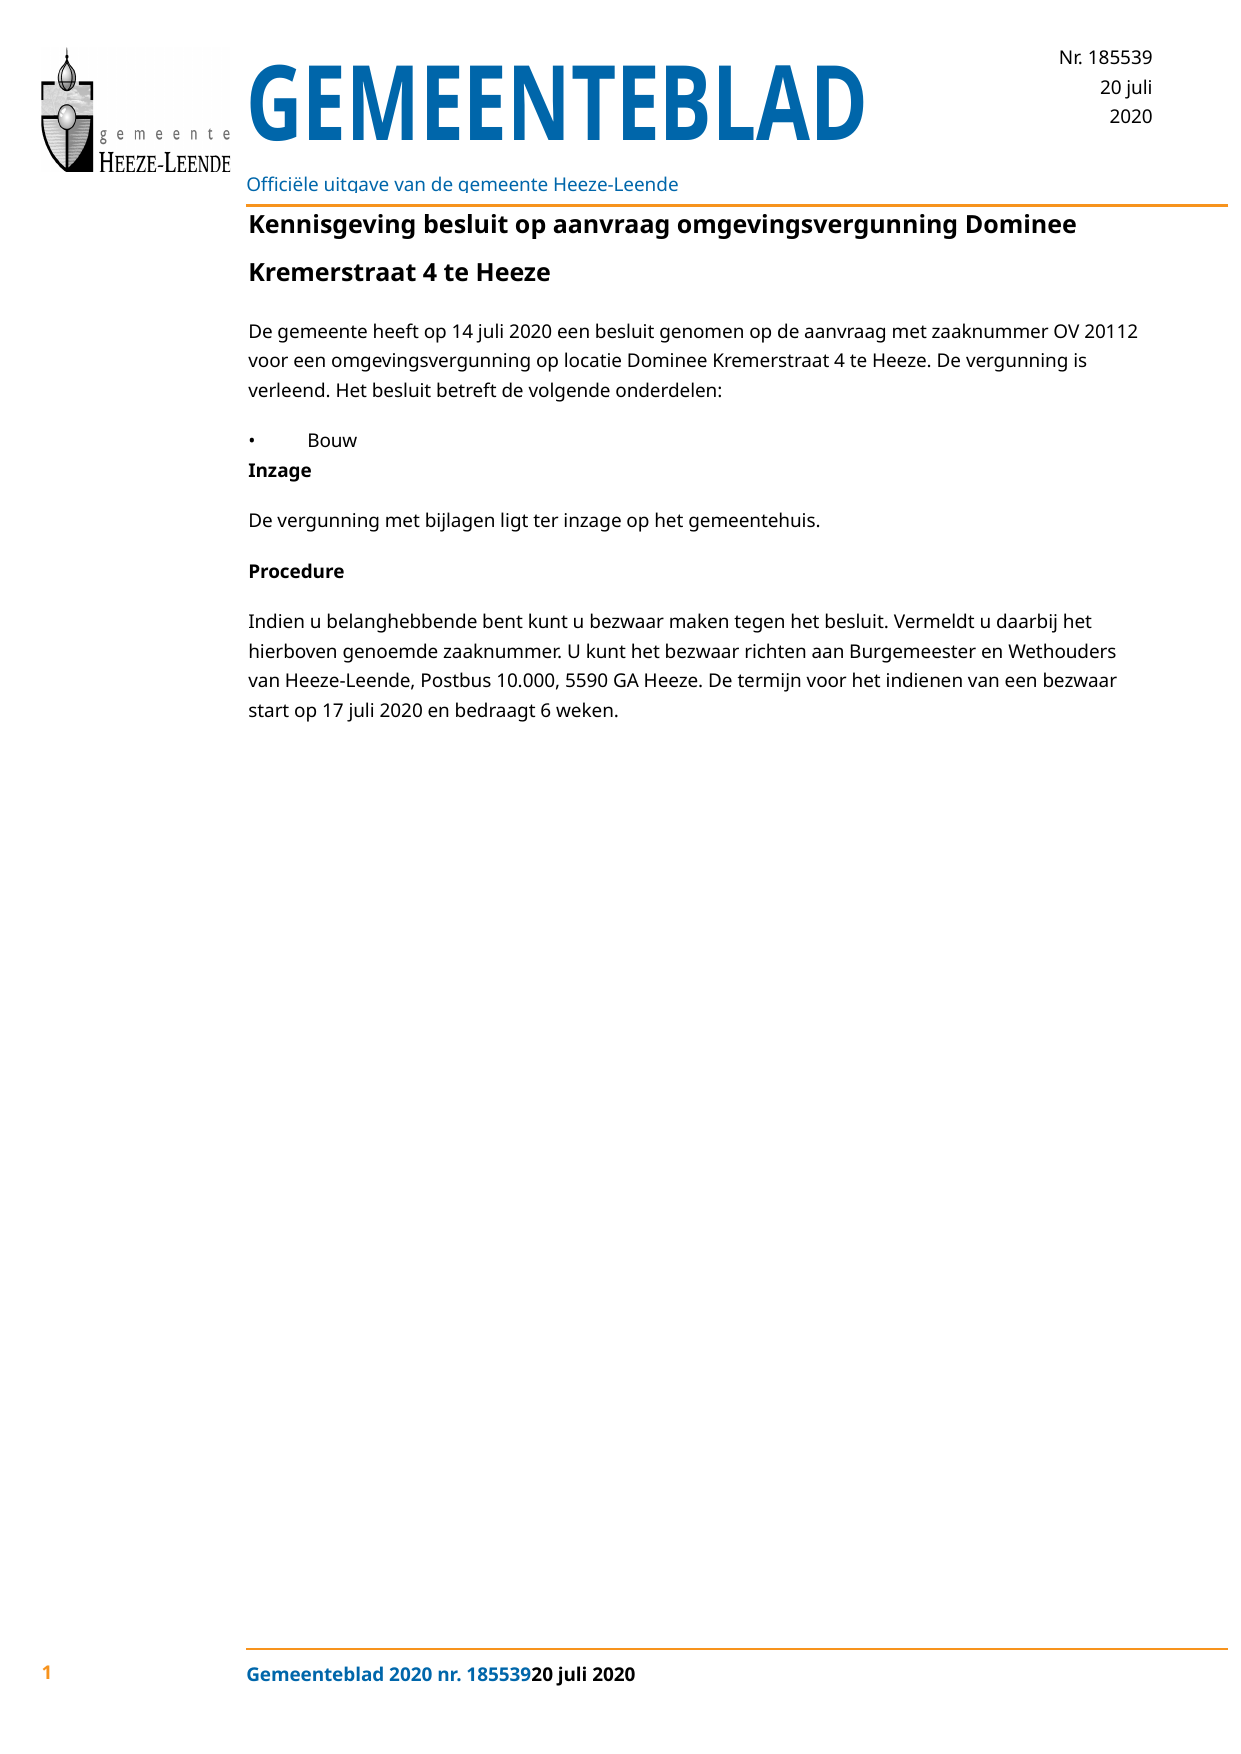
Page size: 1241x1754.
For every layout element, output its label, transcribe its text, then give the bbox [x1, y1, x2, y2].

text Indien u belanghebbende bent kunt u bezwaar maken tegen het besluit. Vermeldt u daarbij het hierboven genoemde zaaknummer. U kunt het bezwaar richten aan Burgemeester en Wethouders van Heeze-Leende, Postbus 10.000, 5590 GA Heeze. De termijn voor het indienen van een bezwaar start op 17 juli 2020 en bedraagt 6 weken. [248, 608, 1152, 723]
text Procedure [248, 558, 1152, 584]
text Inzage [248, 457, 1152, 483]
text De gemeente heeft op 14 juli 2020 een besluit genomen op de aanvraag met zaaknummer OV 20112 voor een omgevingsvergunning op locatie Dominee Kremerstraat 4 te Heeze. De vergunning is verleend. Het besluit betreft de volgende onderdelen: [248, 318, 1152, 403]
picture [41, 47, 231, 172]
text Kennisgeving besluit op aanvraag omgevingsvergunning Dominee Kremerstraat 4 te Heeze [248, 207, 1152, 288]
text De vergunning met bijlagen ligt ter inzage op het gemeentehuis. [248, 507, 1152, 533]
list Bouw [248, 427, 1152, 453]
